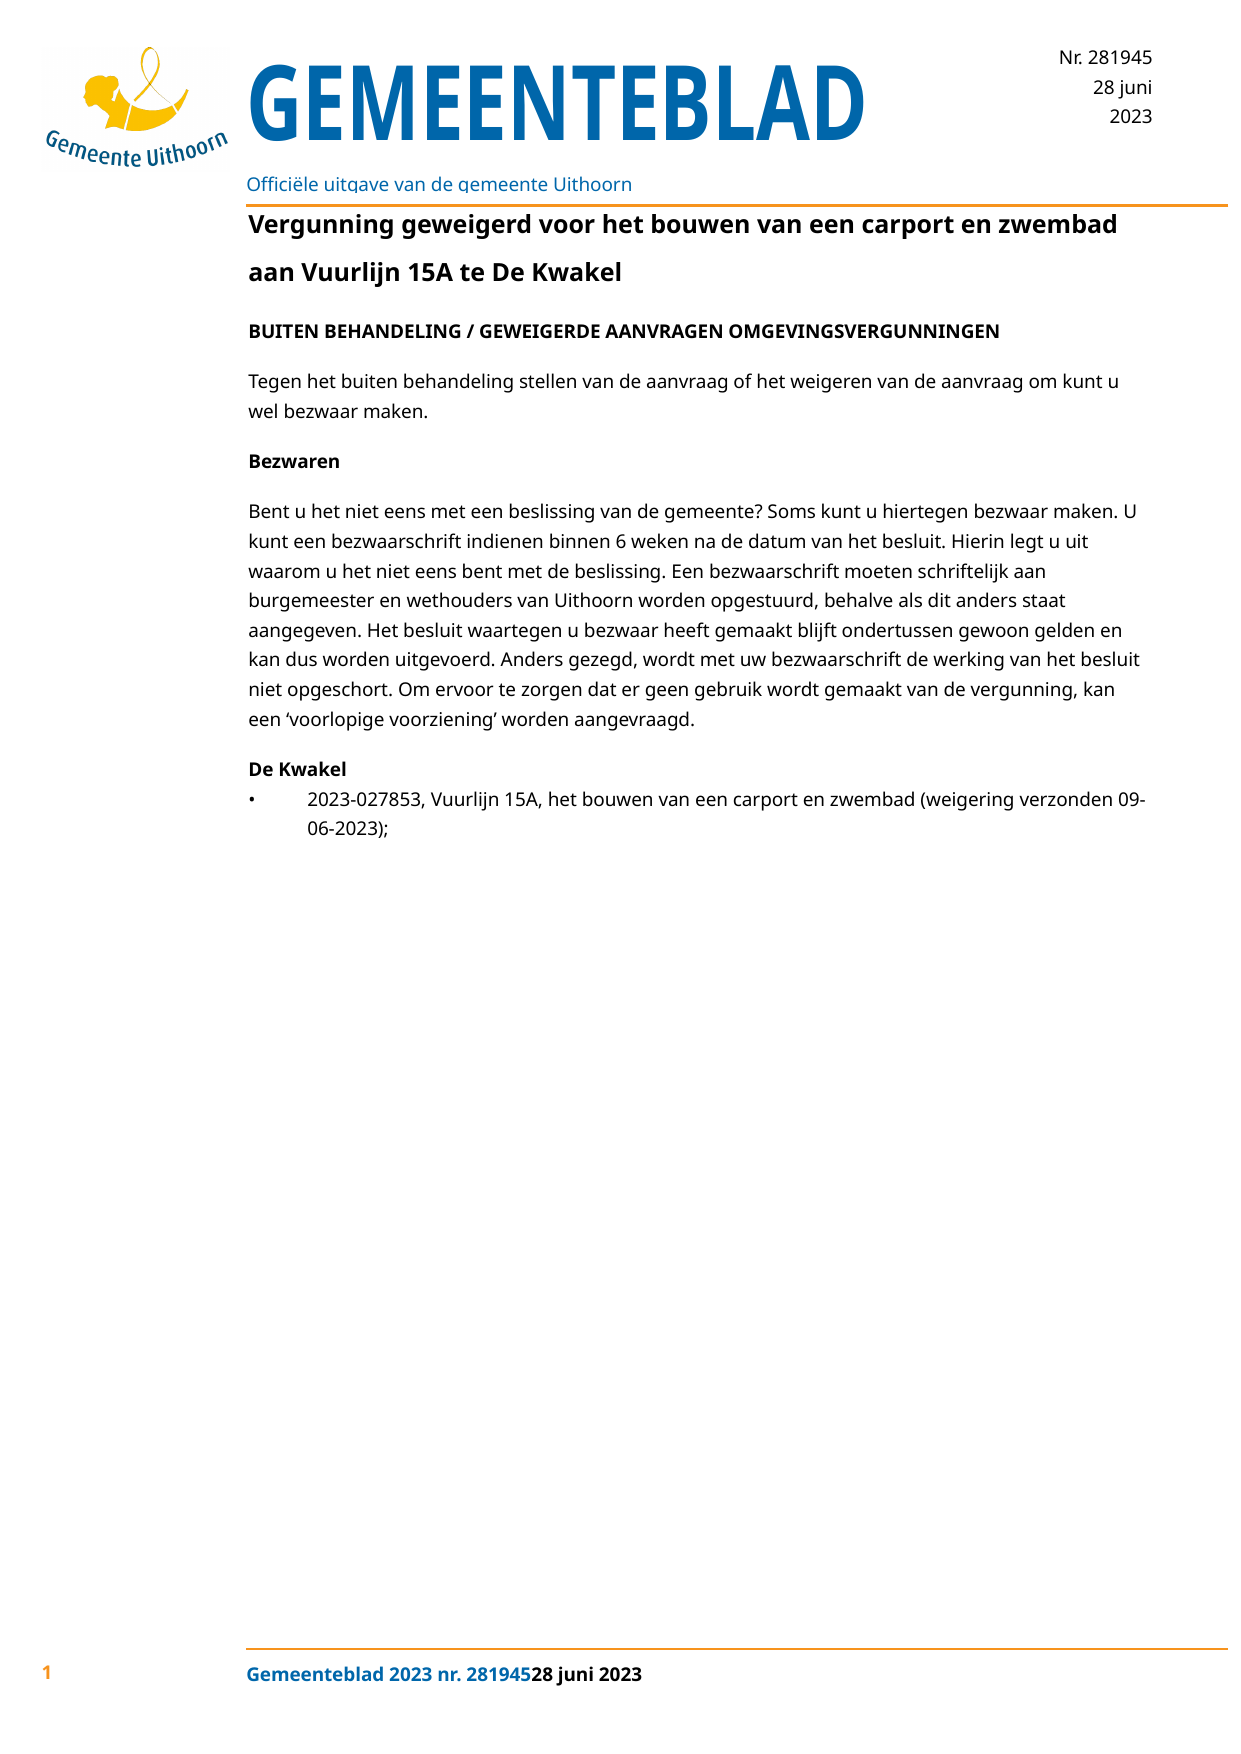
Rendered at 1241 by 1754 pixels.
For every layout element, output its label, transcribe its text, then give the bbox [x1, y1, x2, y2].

text Bezwaren [248, 448, 1152, 474]
text Vergunning geweigerd voor het bouwen van een carport en zwembad aan Vuurlijn 15A te De Kwakel [248, 207, 1152, 288]
text De Kwakel [248, 756, 1152, 782]
text BUITEN BEHANDELING / GEWEIGERDE AANVRAGEN OMGEVINGSVERGUNNINGEN [248, 318, 1152, 344]
text Bent u het niet eens met een beslissing van de gemeente? Soms kunt u hiertegen bezwaar maken. U kunt een bezwaarschrift indienen binnen 6 weken na de datum van het besluit. Hierin legt u uit waarom u het niet eens bent met de beslissing. Een bezwaarschrift moeten schriftelijk aan burgemeester en wethouders van Uithoorn worden opgestuurd, behalve als dit anders staat aangegeven. Het besluit waartegen u bezwaar heeft gemaakt blijft ondertussen gewoon gelden en kan dus worden uitgevoerd. Anders gezegd, wordt met uw bezwaarschrift de werking van het besluit niet opgeschort. Om ervoor te zorgen dat er geen gebruik wordt gemaakt van de vergunning, kan een ‘voorlopige voorziening’ worden aangevraagd. [248, 499, 1152, 732]
list 2023-027853, Vuurlijn 15A, het bouwen van een carport en zwembad (weigering verzonden 09-06-2023); [248, 786, 1152, 841]
text Tegen het buiten behandeling stellen van de aanvraag of het weigeren van de aanvraag om kunt u wel bezwaar maken. [248, 368, 1152, 424]
picture [41, 47, 231, 172]
